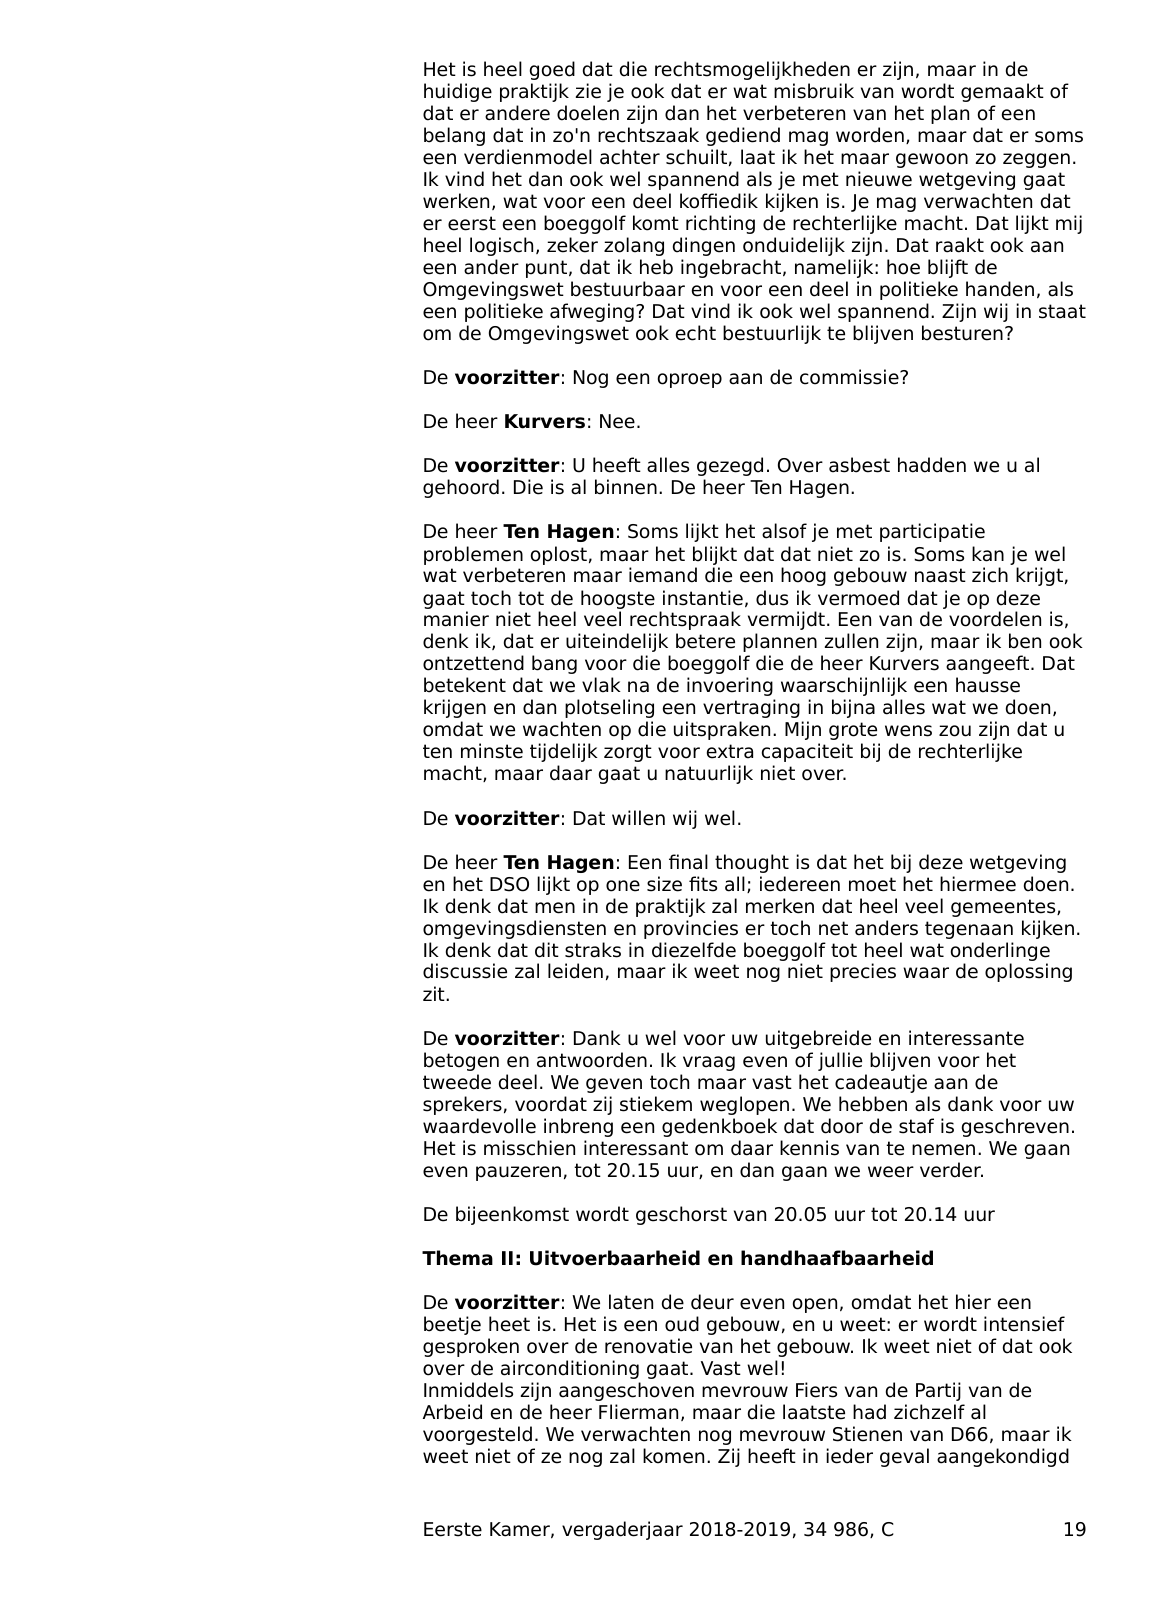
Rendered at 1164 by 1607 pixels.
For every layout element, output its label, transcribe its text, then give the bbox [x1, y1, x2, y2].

text De voorzitter: Dank u wel voor uw uitgebreide en interessante betogen en antwoorden. Ik vraag even of jullie blijven voor het tweede deel. We geven toch maar vast het cadeautje aan de sprekers, voordat zij stiekem weglopen. We hebben als dank voor uw waardevolle inbreng een gedenkboek dat door de staf is geschreven. Het is misschien interessant om daar kennis van te nemen. We gaan even pauzeren, tot 20.15 uur, en dan gaan we weer verder. [422, 1028, 1087, 1181]
text De voorzitter: Dat willen wij wel. [422, 807, 1087, 829]
text De voorzitter: U heeft alles gezegd. Over asbest hadden we u al gehoord. Die is al binnen. De heer Ten Hagen. [422, 455, 1087, 499]
text De voorzitter: We laten de deur even open, omdat het hier een beetje heet is. Het is een oud gebouw, en u weet: er wordt intensief gesproken over de renovatie van het gebouw. Ik weet niet of dat ook over de airconditioning gaat. Vast wel! [422, 1292, 1087, 1380]
text De heer Kurvers: Nee. [422, 411, 1087, 433]
text De heer Ten Hagen: Een final thought is dat het bij deze wetgeving en het DSO lijkt op one size fits all; iedereen moet het hiermee doen. Ik denk dat men in de praktijk zal merken dat heel veel gemeentes, omgevingsdiensten en provincies er toch net anders tegenaan kijken. Ik denk dat dit straks in diezelfde boeggolf tot heel wat onderlinge discussie zal leiden, maar ik weet nog niet precies waar de oplossing zit. [422, 852, 1087, 1005]
text Het is heel goed dat die rechtsmogelijkheden er zijn, maar in de huidige praktijk zie je ook dat er wat misbruik van wordt gemaakt of dat er andere doelen zijn dan het verbeteren van het plan of een belang dat in zo'n rechtszaak gediend mag worden, maar dat er soms een verdienmodel achter schuilt, laat ik het maar gewoon zo zeggen. Ik vind het dan ook wel spannend als je met nieuwe wetgeving gaat werken, wat voor een deel koffiedik kijken is. Je mag verwachten dat er eerst een boeggolf komt richting de rechterlijke macht. Dat lijkt mij heel logisch, zeker zolang dingen onduidelijk zijn. Dat raakt ook aan een ander punt, dat ik heb ingebracht, namelijk: hoe blijft de Omgevingswet bestuurbaar en voor een deel in politieke handen, als een politieke afweging? Dat vind ik ook wel spannend. Zijn wij in staat om de Omgevingswet ook echt bestuurlijk te blijven besturen? [422, 59, 1087, 345]
text De voorzitter: Nog een oproep aan de commissie? [422, 367, 1087, 389]
text Inmiddels zijn aangeschoven mevrouw Fiers van de Partij van de Arbeid en de heer Flierman, maar die laatste had zichzelf al voorgesteld. We verwachten nog mevrouw Stienen van D66, maar ik weet niet of ze nog zal komen. Zij heeft in ieder geval aangekondigd [422, 1380, 1087, 1468]
subtitle Thema II: Uitvoerbaarheid en handhaafbaarheid [422, 1248, 1087, 1270]
text De bijeenkomst wordt geschorst van 20.05 uur tot 20.14 uur [422, 1204, 1087, 1226]
text De heer Ten Hagen: Soms lijkt het alsof je met participatie problemen oplost, maar het blijkt dat dat niet zo is. Soms kan je wel wat verbeteren maar iemand die een hoog gebouw naast zich krijgt, gaat toch tot de hoogste instantie, dus ik vermoed dat je op deze manier niet heel veel rechtspraak vermijdt. Een van de voordelen is, denk ik, dat er uiteindelijk betere plannen zullen zijn, maar ik ben ook ontzettend bang voor die boeggolf die de heer Kurvers aangeeft. Dat betekent dat we vlak na de invoering waarschijnlijk een hausse krijgen en dan plotseling een vertraging in bijna alles wat we doen, omdat we wachten op die uitspraken. Mijn grote wens zou zijn dat u ten minste tijdelijk zorgt voor extra capaciteit bij de rechterlijke macht, maar daar gaat u natuurlijk niet over. [422, 521, 1087, 785]
